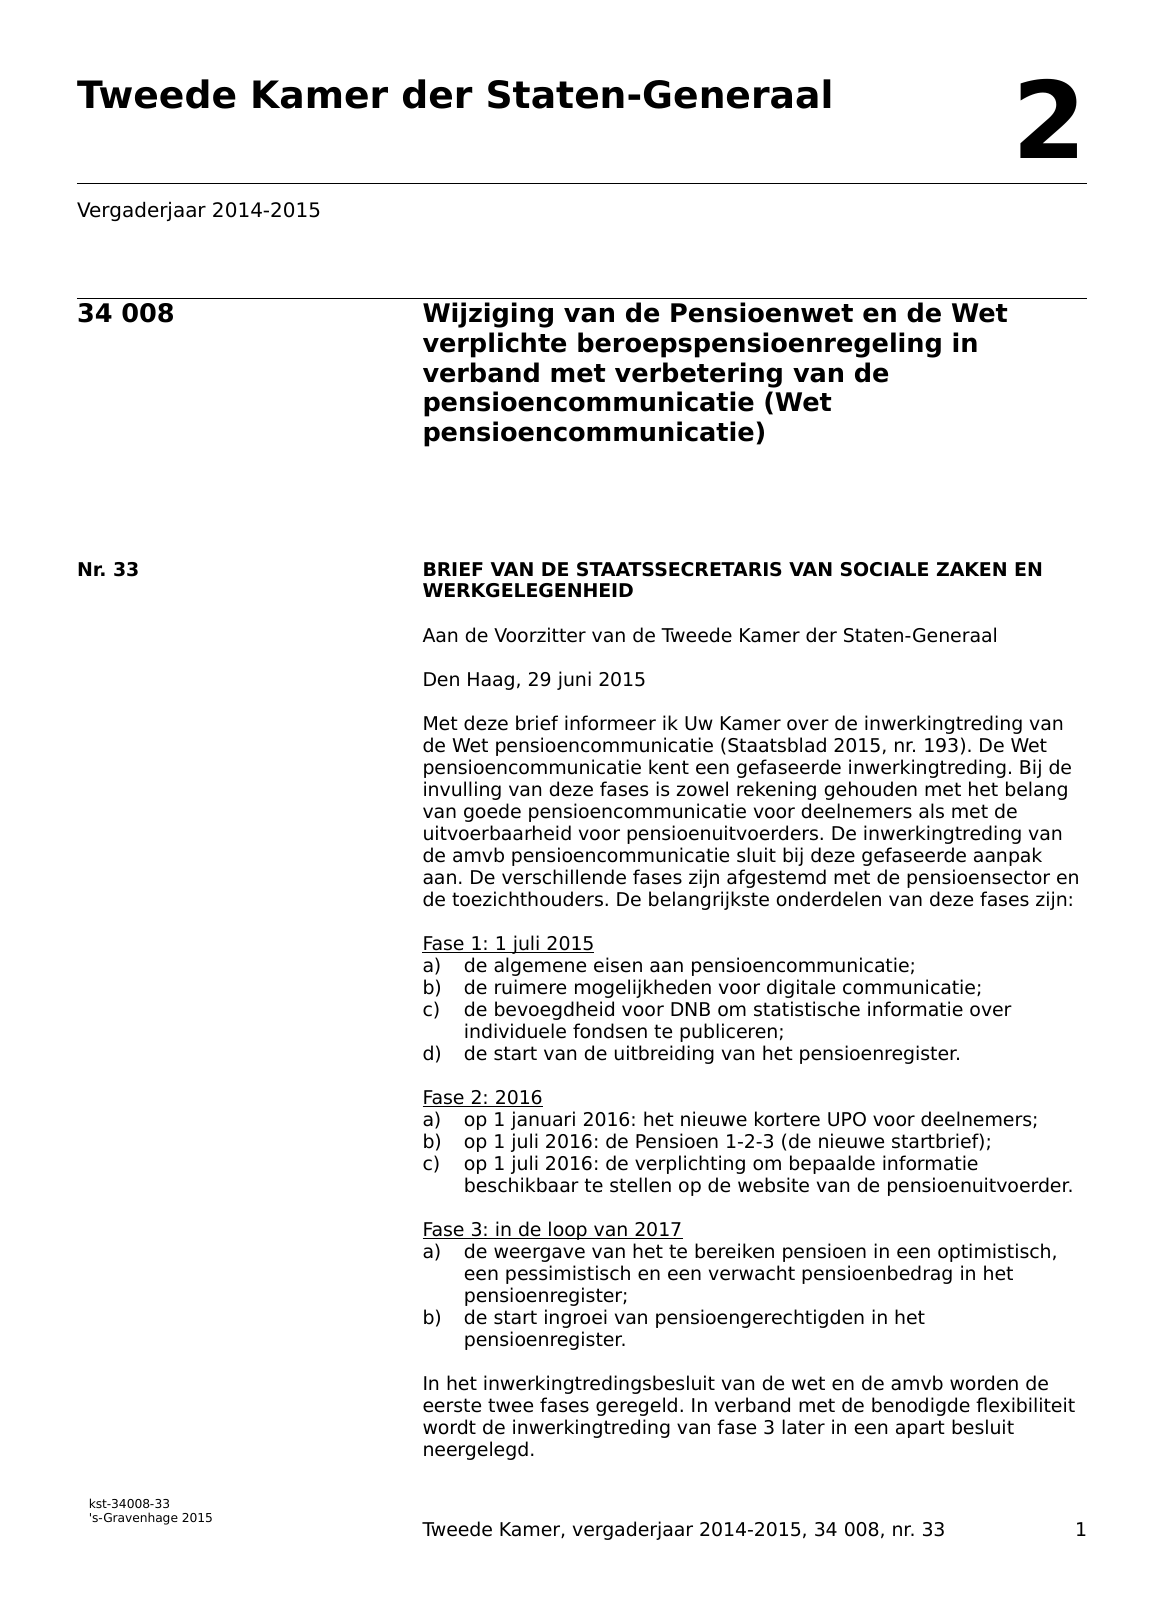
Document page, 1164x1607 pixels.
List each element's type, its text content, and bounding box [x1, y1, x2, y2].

subtitle Fase 1: 1 juli 2015 [422, 933, 1087, 955]
subtitle Nr. 33 BRIEF VAN DE STAATSSECRETARIS VAN SOCIALE ZAKEN EN WERKGELEGENHEID [77, 558, 1087, 602]
text kst-34008-33 [88, 1497, 323, 1511]
text b) de start ingroei van pensioengerechtigden in het pensioenregister. [422, 1307, 1087, 1351]
table_header Tweede Kamer der Staten-Generaal [77, 59, 886, 183]
text c) de bevoegdheid voor DNB om statistische informatie over individuele fondsen te publiceren; [422, 999, 1087, 1043]
text b) de ruimere mogelijkheden voor digitale communicatie; [422, 977, 1087, 999]
text c) op 1 juli 2016: de verplichting om bepaalde informatie beschikbaar te stellen op de website van de pensioenuitvoerder. [422, 1153, 1087, 1197]
table_header 2 [886, 59, 1087, 183]
text Aan de Voorzitter van de Tweede Kamer der Staten-Generaal [422, 624, 1087, 647]
subtitle Fase 2: 2016 [422, 1087, 1087, 1109]
text b) op 1 juli 2016: de Pensioen 1-2-3 (de nieuwe startbrief); [422, 1131, 1087, 1153]
text Den Haag, 29 juni 2015 [422, 669, 1087, 691]
subtitle Fase 3: in de loop van 2017 [422, 1219, 1087, 1241]
text a) de weergave van het te bereiken pensioen in een optimistisch, een pessimistisch en een verwacht pensioenbedrag in het pensioenregister; [422, 1241, 1087, 1307]
text a) de algemene eisen aan pensioencommunicatie; [422, 955, 1087, 977]
table_cell Vergaderjaar 2014-2015 [77, 184, 1087, 298]
text 's-Gravenhage 2015 [88, 1511, 323, 1525]
text In het inwerkingtredingsbesluit van de wet en de amvb worden de eerste twee fases geregeld. In verband met de benodigde flexibiliteit wordt de inwerkingtreding van fase 3 later in een apart besluit neergelegd. [422, 1373, 1087, 1461]
subtitle 34 008 Wijziging van de Pensioenwet en de Wet verplichte beroepspensioenregeling in verband met verbetering van de pensioencommunicatie (Wet pensioencommunicatie) [77, 299, 1087, 447]
text Met deze brief informeer ik Uw Kamer over de inwerkingtreding van de Wet pensioencommunicatie (Staatsblad 2015, nr. 193). De Wet pensioencommunicatie kent een gefaseerde inwerkingtreding. Bij de invulling van deze fases is zowel rekening gehouden met het belang van goede pensioencommunicatie voor deelnemers als met de uitvoerbaarheid voor pensioenuitvoerders. De inwerkingtreding van de amvb pensioencommunicatie sluit bij deze gefaseerde aanpak aan. De verschillende fases zijn afgestemd met de pensioensector en de toezichthouders. De belangrijkste onderdelen van deze fases zijn: [422, 713, 1087, 911]
text a) op 1 januari 2016: het nieuwe kortere UPO voor deelnemers; [422, 1109, 1087, 1131]
text d) de start van de uitbreiding van het pensioenregister. [422, 1043, 1087, 1065]
